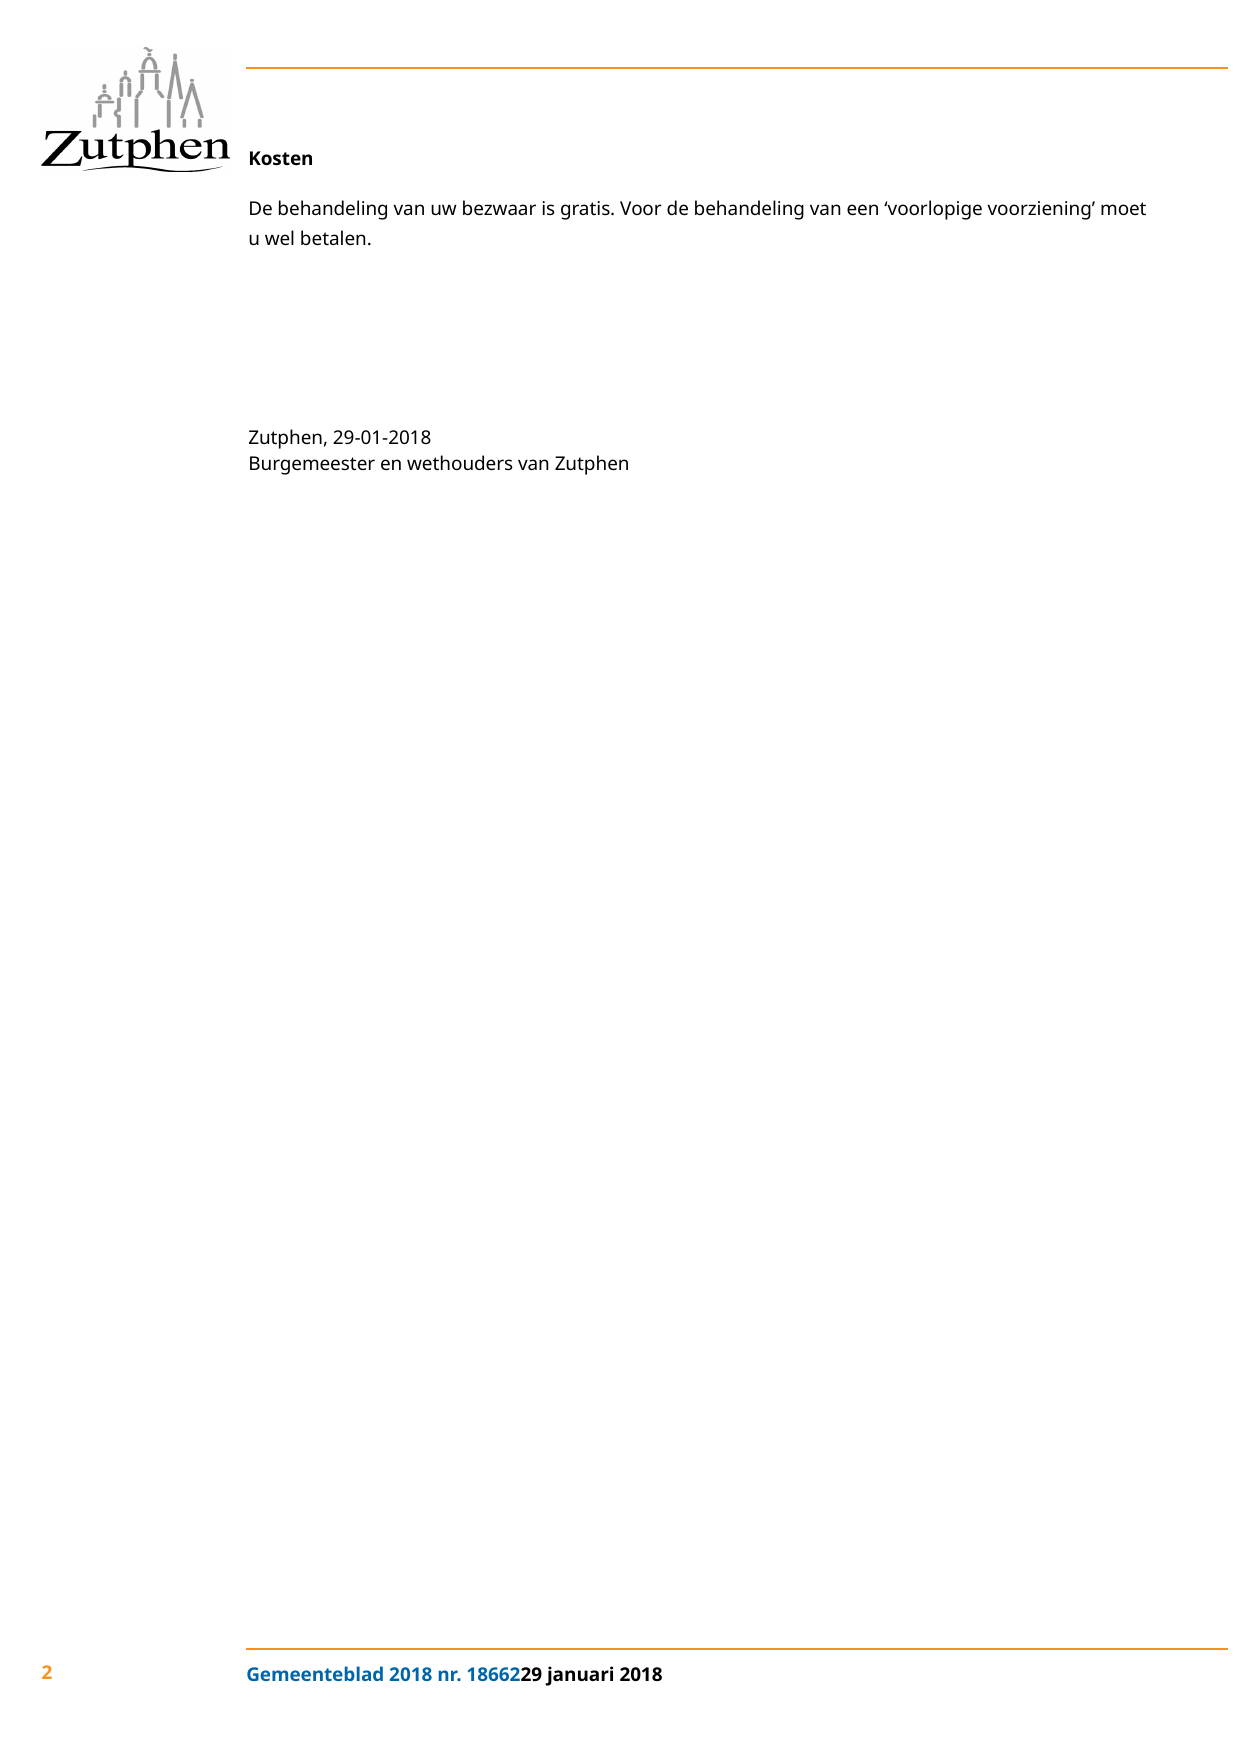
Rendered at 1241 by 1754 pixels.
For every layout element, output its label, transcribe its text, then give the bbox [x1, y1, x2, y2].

text Zutphen, 29-01-2018 [248, 424, 1152, 450]
text De behandeling van uw bezwaar is gratis. Voor de behandeling van een ‘voorlopige voorziening’ moet u wel betalen. [248, 196, 1152, 251]
text Kosten [248, 145, 1152, 171]
picture [41, 47, 231, 172]
text Burgemeester en wethouders van Zutphen [248, 450, 1152, 476]
